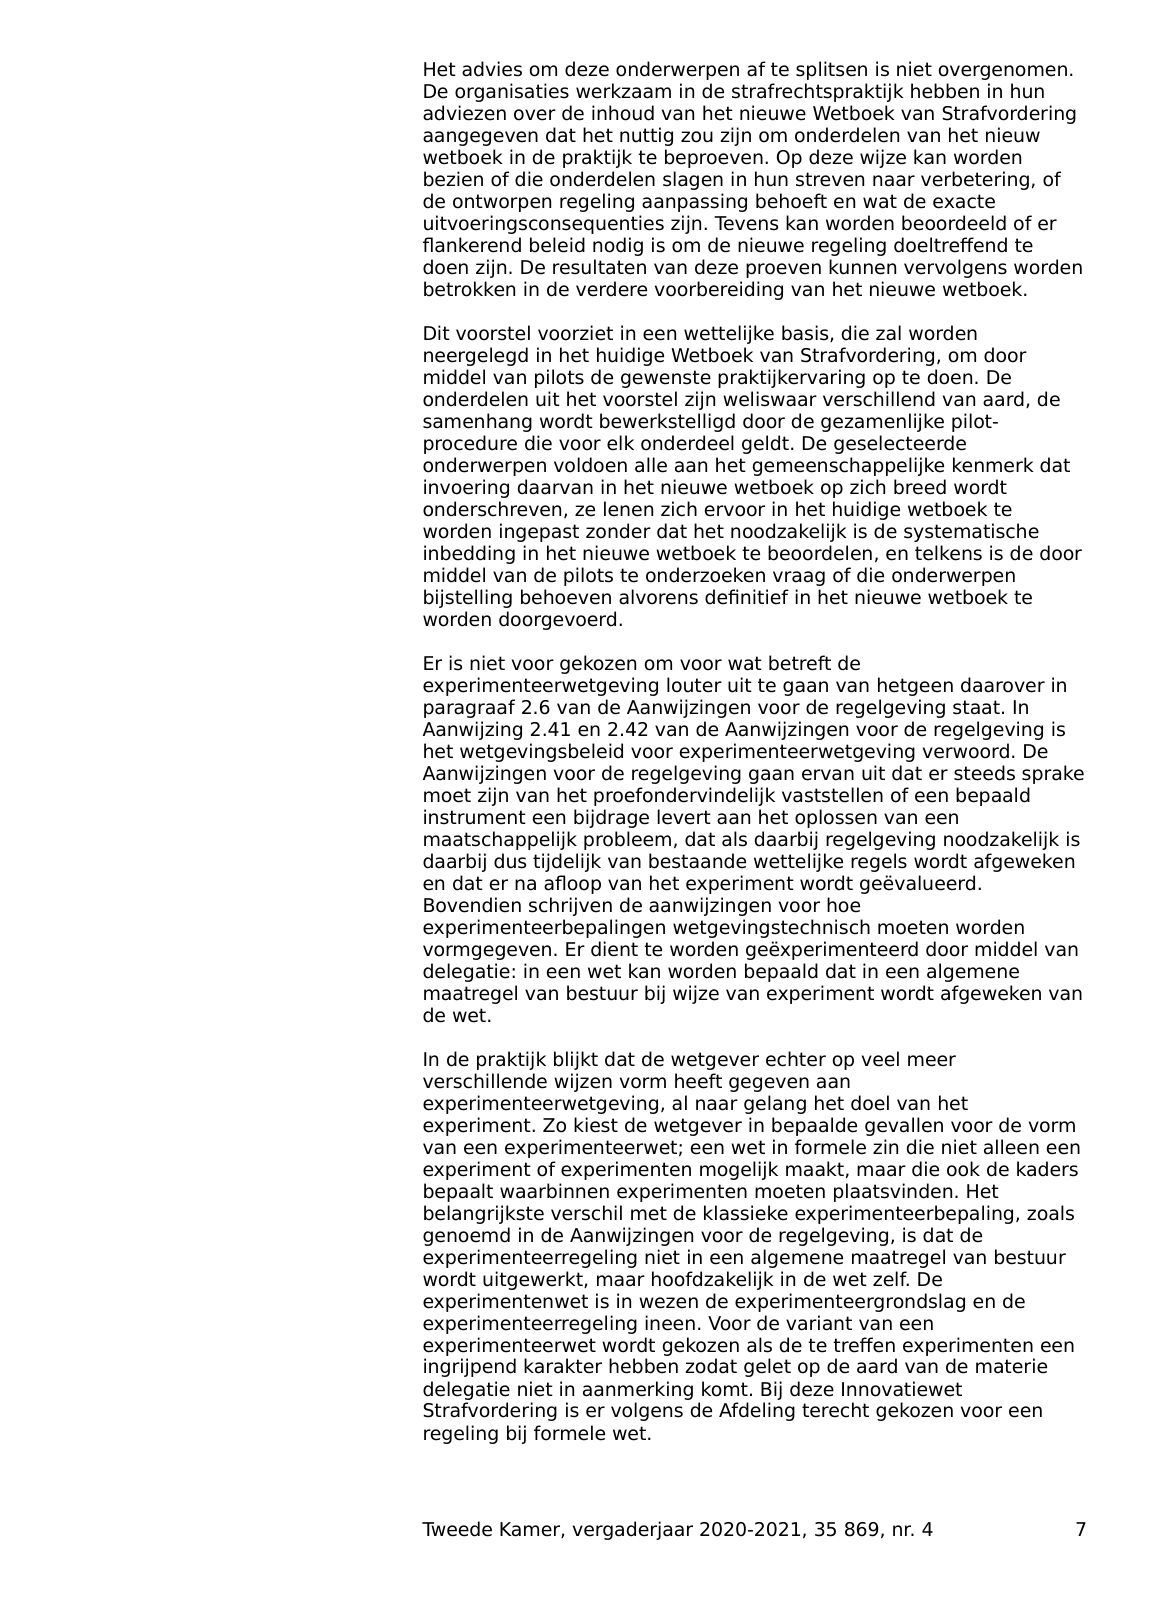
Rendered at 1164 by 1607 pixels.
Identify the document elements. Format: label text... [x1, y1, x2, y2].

text In de praktijk blijkt dat de wetgever echter op veel meer verschillende wijzen vorm heeft gegeven aan experimenteerwetgeving, al naar gelang het doel van het experiment. Zo kiest de wetgever in bepaalde gevallen voor de vorm van een experimenteerwet; een wet in formele zin die niet alleen een experiment of experimenten mogelijk maakt, maar die ook de kaders bepaalt waarbinnen experimenten moeten plaatsvinden. Het belangrijkste verschil met de klassieke experimenteerbepaling, zoals genoemd in de Aanwijzingen voor de regelgeving, is dat de experimenteerregeling niet in een algemene maatregel van bestuur wordt uitgewerkt, maar hoofdzakelijk in de wet zelf. De experimentenwet is in wezen de experimenteergrondslag en de experimenteerregeling ineen. Voor de variant van een experimenteerwet wordt gekozen als de te treffen experimenten een ingrijpend karakter hebben zodat gelet op de aard van de materie delegatie niet in aanmerking komt. Bij deze Innovatiewet Strafvordering is er volgens de Afdeling terecht gekozen voor een regeling bij formele wet. [422, 1049, 1087, 1444]
text Dit voorstel voorziet in een wettelijke basis, die zal worden neergelegd in het huidige Wetboek van Strafvordering, om door middel van pilots de gewenste praktijkervaring op te doen. De onderdelen uit het voorstel zijn weliswaar verschillend van aard, de samenhang wordt bewerkstelligd door de gezamenlijke pilot-procedure die voor elk onderdeel geldt. De geselecteerde onderwerpen voldoen alle aan het gemeenschappelijke kenmerk dat invoering daarvan in het nieuwe wetboek op zich breed wordt onderschreven, ze lenen zich ervoor in het huidige wetboek te worden ingepast zonder dat het noodzakelijk is de systematische inbedding in het nieuwe wetboek te beoordelen, en telkens is de door middel van de pilots te onderzoeken vraag of die onderwerpen bijstelling behoeven alvorens definitief in het nieuwe wetboek te worden doorgevoerd. [422, 323, 1087, 631]
text Er is niet voor gekozen om voor wat betreft de experimenteerwetgeving louter uit te gaan van hetgeen daarover in paragraaf 2.6 van de Aanwijzingen voor de regelgeving staat. In Aanwijzing 2.41 en 2.42 van de Aanwijzingen voor de regelgeving is het wetgevingsbeleid voor experimenteerwetgeving verwoord. De Aanwijzingen voor de regelgeving gaan ervan uit dat er steeds sprake moet zijn van het proefondervindelijk vaststellen of een bepaald instrument een bijdrage levert aan het oplossen van een maatschappelijk probleem, dat als daarbij regelgeving noodzakelijk is daarbij dus tijdelijk van bestaande wettelijke regels wordt afgeweken en dat er na afloop van het experiment wordt geëvalueerd. Bovendien schrijven de aanwijzingen voor hoe experimenteerbepalingen wetgevingstechnisch moeten worden vormgegeven. Er dient te worden geëxperimenteerd door middel van delegatie: in een wet kan worden bepaald dat in een algemene maatregel van bestuur bij wijze van experiment wordt afgeweken van de wet. [422, 653, 1087, 1027]
text Het advies om deze onderwerpen af te splitsen is niet overgenomen. De organisaties werkzaam in de strafrechtspraktijk hebben in hun adviezen over de inhoud van het nieuwe Wetboek van Strafvordering aangegeven dat het nuttig zou zijn om onderdelen van het nieuw wetboek in de praktijk te beproeven. Op deze wijze kan worden bezien of die onderdelen slagen in hun streven naar verbetering, of de ontworpen regeling aanpassing behoeft en wat de exacte uitvoeringsconsequenties zijn. Tevens kan worden beoordeeld of er flankerend beleid nodig is om de nieuwe regeling doeltreffend te doen zijn. De resultaten van deze proeven kunnen vervolgens worden betrokken in de verdere voorbereiding van het nieuwe wetboek. [422, 59, 1087, 301]
